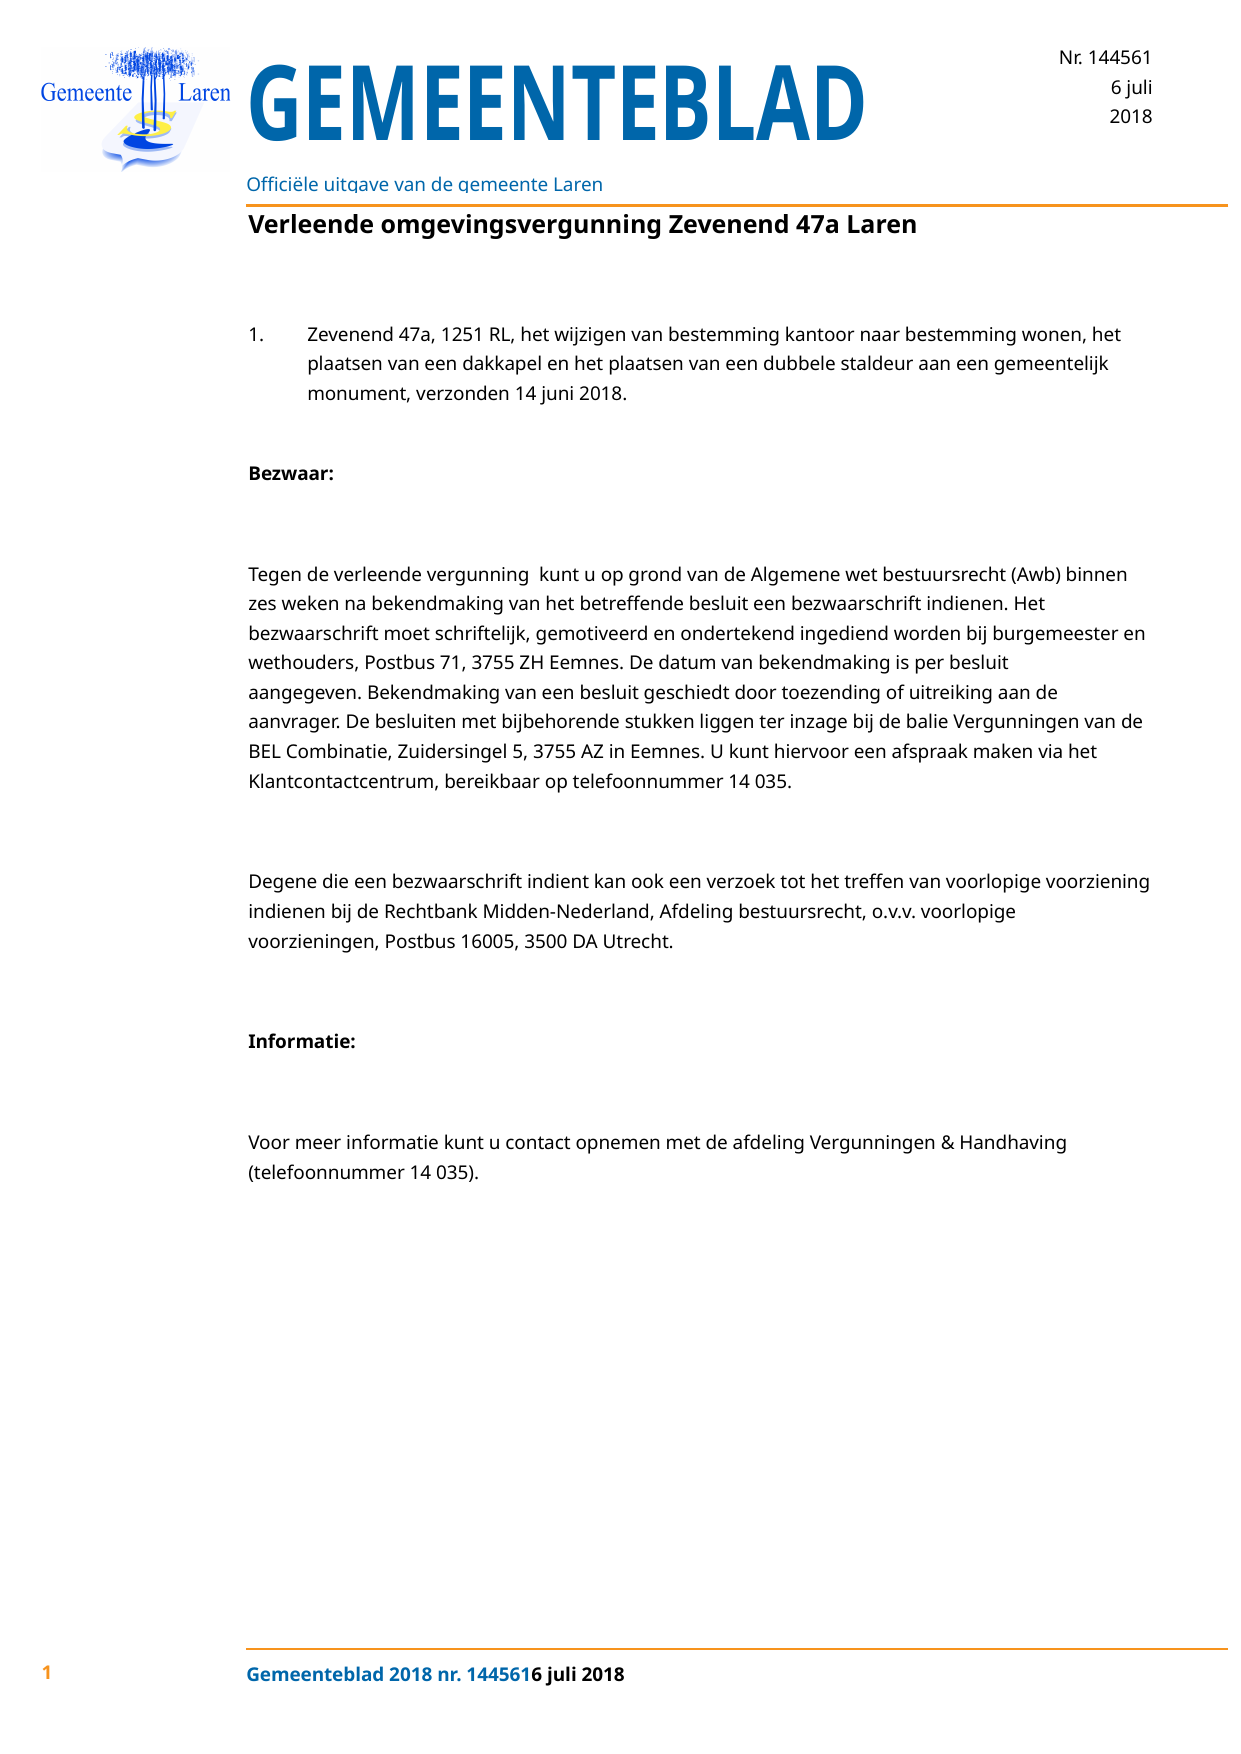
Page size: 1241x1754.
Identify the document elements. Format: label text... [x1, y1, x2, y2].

text Degene die een bezwaarschrift indient kan ook een verzoek tot het treffen van voorlopige voorziening indienen bij de Rechtbank Midden-Nederland, Afdeling bestuursrecht, o.v.v. voorlopige voorzieningen, Postbus 16005, 3500 DA Utrecht. [248, 869, 1152, 953]
picture [41, 47, 231, 172]
text Tegen de verleende vergunning kunt u op grond van de Algemene wet bestuursrecht (Awb) binnen zes weken na bekendmaking van het betreffende besluit een bezwaarschrift indienen. Het bezwaarschrift moet schriftelijk, gemotiveerd en ondertekend ingediend worden bij burgemeester en wethouders, Postbus 71, 3755 ZH Eemnes. De datum van bekendmaking is per besluit aangegeven. Bekendmaking van een besluit geschiedt door toezending of uitreiking aan de aanvrager. De besluiten met bijbehorende stukken liggen ter inzage bij de balie Vergunningen van de BEL Combinatie, Zuidersingel 5, 3755 AZ in Eemnes. U kunt hiervoor een afspraak maken via het Klantcontactcentrum, bereikbaar op telefoonnummer 14 035. [248, 561, 1152, 793]
list Zevenend 47a, 1251 RL, het wijzigen van bestemming kantoor naar bestemming wonen, het plaatsen van een dakkapel en het plaatsen van een dubbele staldeur aan een gemeentelijk monument, verzonden 14 juni 2018. [248, 321, 1152, 406]
text Voor meer informatie kunt u contact opnemen met de afdeling Vergunningen & Handhaving (telefoonnummer 14 035). [248, 1129, 1152, 1185]
text Informatie: [248, 1029, 1152, 1054]
text Bezwaar: [248, 460, 1152, 486]
text Verleende omgevingsvergunning Zevenend 47a Laren [248, 207, 1152, 241]
